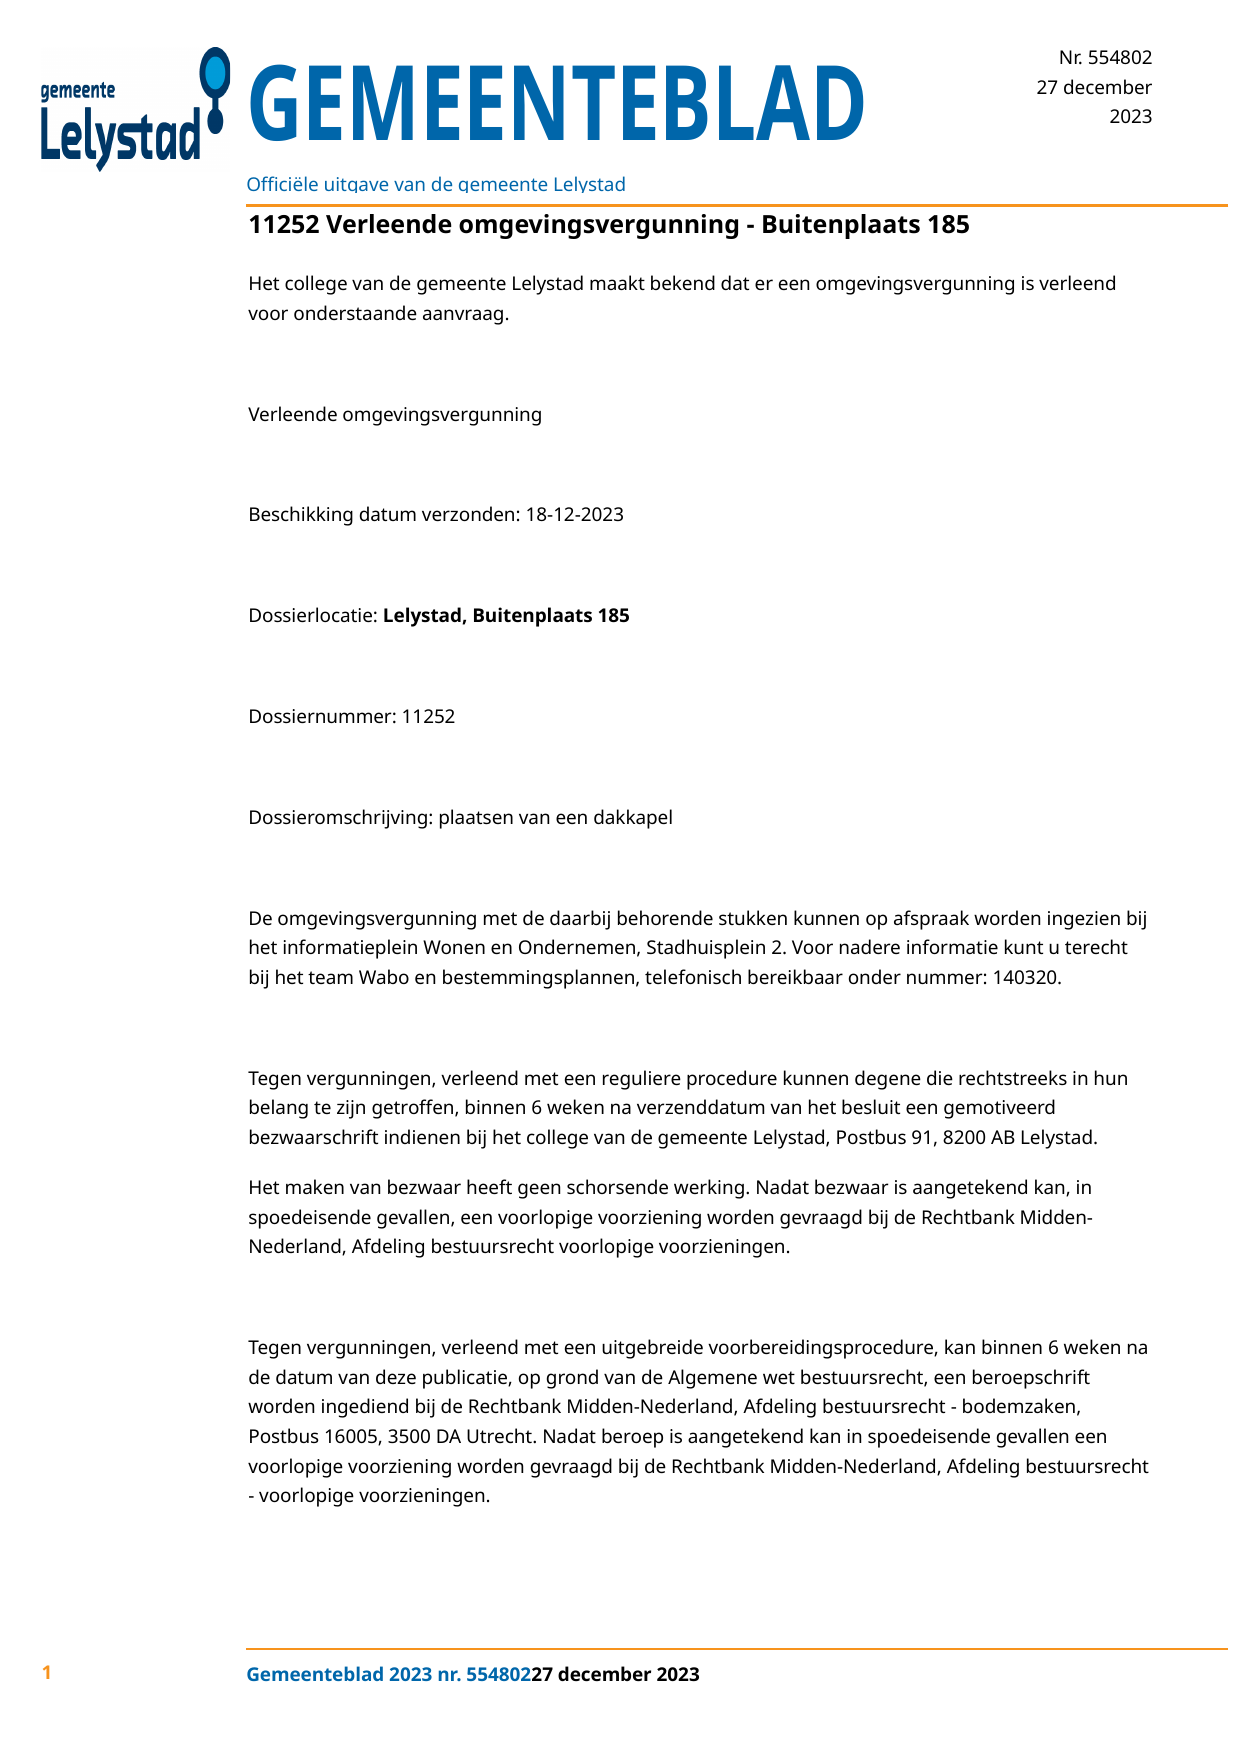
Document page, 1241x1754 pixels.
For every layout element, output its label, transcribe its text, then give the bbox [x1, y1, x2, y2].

picture [41, 47, 231, 172]
text Het college van de gemeente Lelystad maakt bekend dat er een omgevingsvergunning is verleend voor onderstaande aanvraag. [248, 270, 1152, 326]
text Tegen vergunningen, verleend met een reguliere procedure kunnen degene die rechtstreeks in hun belang te zijn getroffen, binnen 6 weken na verzenddatum van het besluit een gemotiveerd bezwaarschrift indienen bij het college van de gemeente Lelystad, Postbus 91, 8200 AB Lelystad. [248, 1065, 1152, 1150]
text De omgevingsvergunning met de daarbij behorende stukken kunnen op afspraak worden ingezien bij het informatieplein Wonen en Ondernemen, Stadhuisplein 2. Voor nadere informatie kunt u terecht bij het team Wabo en bestemmingsplannen, telefonisch bereikbaar onder nummer: 140320. [248, 905, 1152, 990]
text Dossierlocatie: Lelystad, Buitenplaats 185 [248, 602, 1152, 628]
text Beschikking datum verzonden: 18-12-2023 [248, 502, 1152, 527]
text Dossiernummer: 11252 [248, 703, 1152, 729]
text 11252 Verleende omgevingsvergunning - Buitenplaats 185 [248, 207, 1152, 241]
text Verleende omgevingsvergunning [248, 401, 1152, 426]
text Dossieromschrijving: plaatsen van een dakkapel [248, 804, 1152, 830]
text Het maken van bezwaar heeft geen schorsende werking. Nadat bezwaar is aangetekend kan, in spoedeisende gevallen, een voorlopige voorziening worden gevraagd bij de Rechtbank Midden-Nederland, Afdeling bestuursrecht voorlopige voorzieningen. [248, 1174, 1152, 1259]
text Tegen vergunningen, verleend met een uitgebreide voorbereidingsprocedure, kan binnen 6 weken na de datum van deze publicatie, op grond van de Algemene wet bestuursrecht, een beroepschrift worden ingediend bij de Rechtbank Midden-Nederland, Afdeling bestuursrecht - bodemzaken, Postbus 16005, 3500 DA Utrecht. Nadat beroep is aangetekend kan in spoedeisende gevallen een voorlopige voorziening worden gevraagd bij de Rechtbank Midden-Nederland, Afdeling bestuursrecht - voorlopige voorzieningen. [248, 1334, 1152, 1508]
